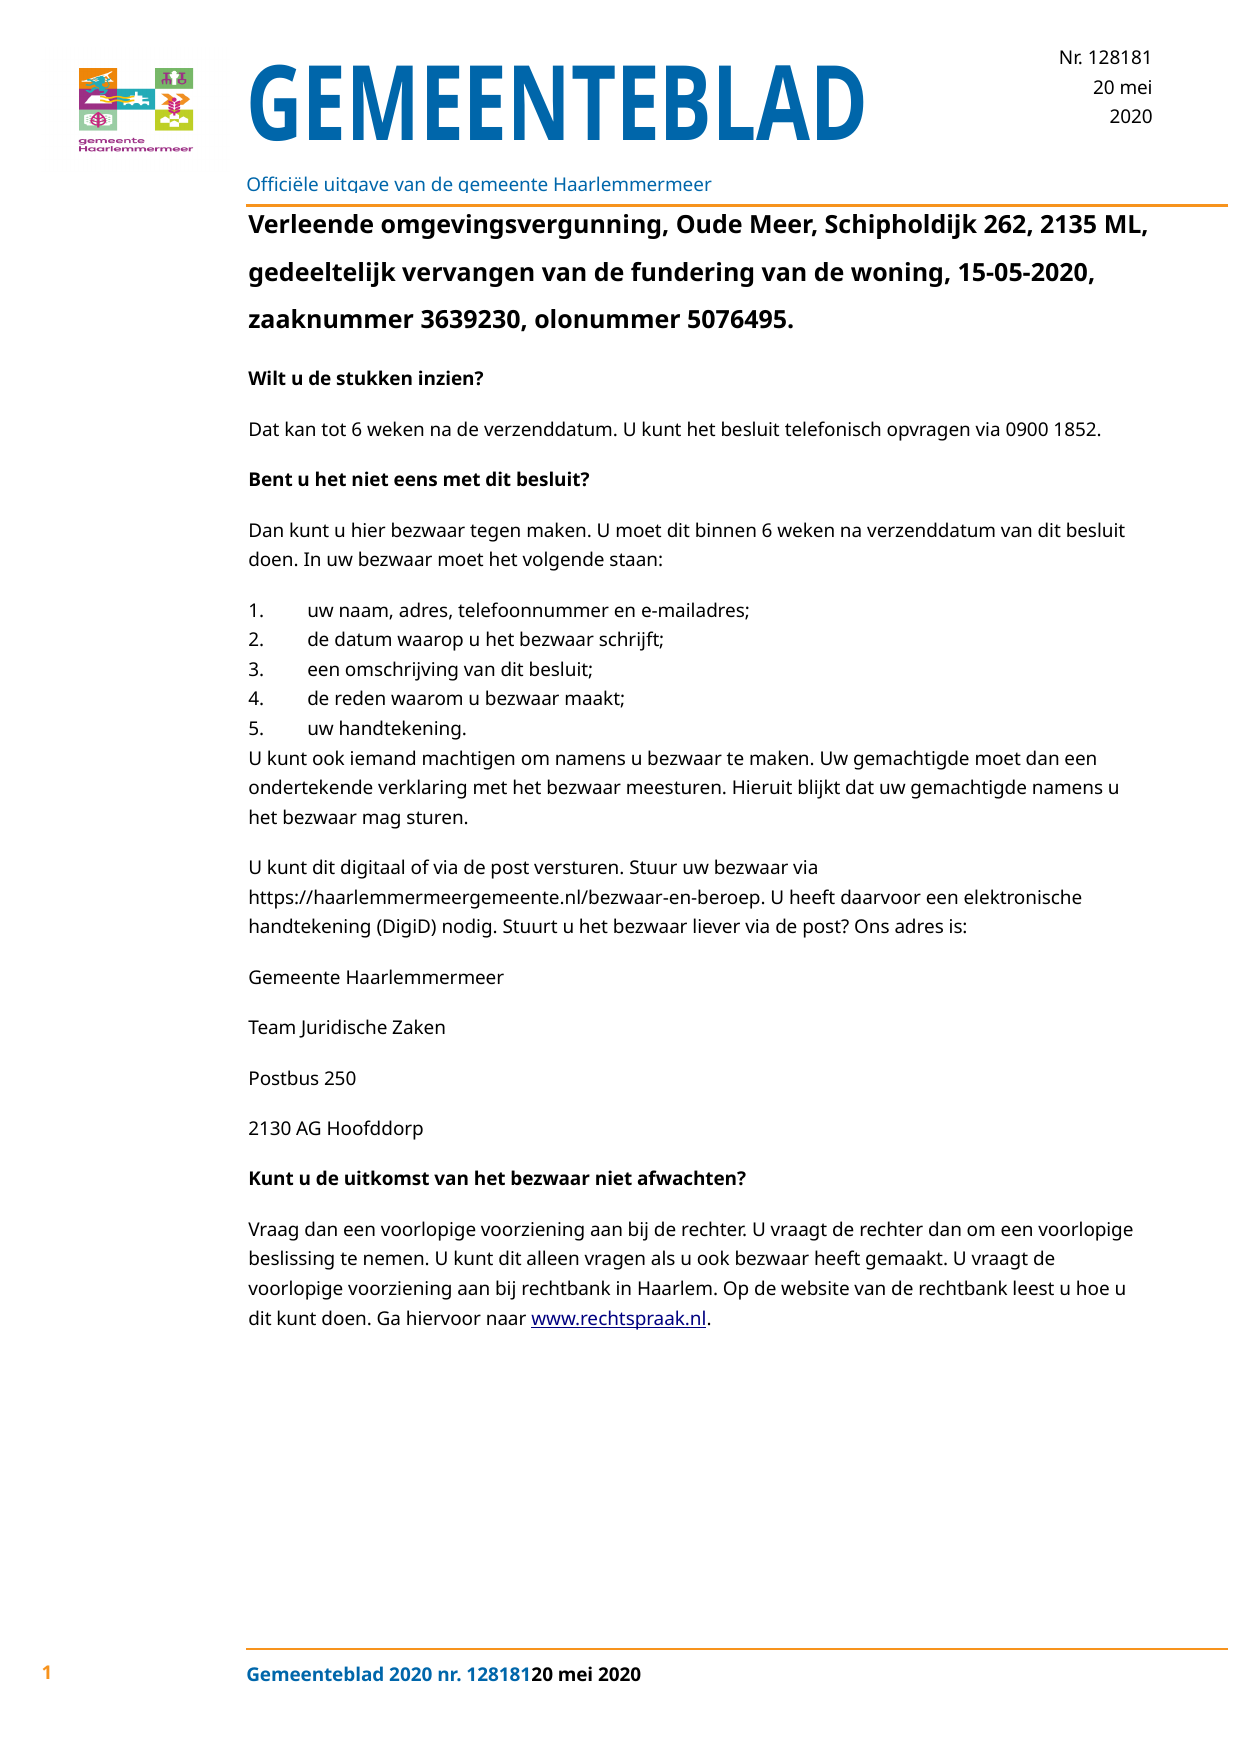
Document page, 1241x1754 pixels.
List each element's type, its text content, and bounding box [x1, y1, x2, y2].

list uw naam, adres, telefoonnummer en e-mailadres; [248, 597, 1152, 622]
text U kunt dit digitaal of via de post versturen. Stuur uw bezwaar via https://haarlemmermeergemeente.nl/bezwaar-en-beroep. U heeft daarvoor een elektronische handtekening (DigiD) nodig. Stuurt u het bezwaar liever via de post? Ons adres is: [248, 854, 1152, 939]
text Bent u het niet eens met dit besluit? [248, 466, 1152, 492]
text 2130 AG Hoofddorp [248, 1115, 1152, 1141]
list de datum waarop u het bezwaar schrijft; [248, 626, 1152, 652]
text Team Juridische Zaken [248, 1014, 1152, 1040]
text Gemeente Haarlemmermeer [248, 964, 1152, 989]
text Verleende omgevingsvergunning, Oude Meer, Schipholdijk 262, 2135 ML, gedeeltelijk vervangen van de fundering van de woning, 15-05-2020, zaaknummer 3639230, olonummer 5076495. [248, 207, 1152, 336]
list de reden waarom u bezwaar maakt; [248, 686, 1152, 711]
list uw handtekening. [248, 715, 1152, 741]
text Dat kan tot 6 weken na de verzenddatum. U kunt het besluit telefonisch opvragen via 0900 1852. [248, 416, 1152, 442]
text Postbus 250 [248, 1065, 1152, 1090]
text Wilt u de stukken inzien? [248, 366, 1152, 391]
text Dan kunt u hier bezwaar tegen maken. U moet dit binnen 6 weken na verzenddatum van dit besluit doen. In uw bezwaar moet het volgende staan: [248, 517, 1152, 572]
text Kunt u de uitkomst van het bezwaar niet afwachten? [248, 1166, 1152, 1191]
picture [41, 47, 231, 172]
list een omschrijving van dit besluit; [248, 656, 1152, 682]
text U kunt ook iemand machtigen om namens u bezwaar te maken. Uw gemachtigde moet dan een ondertekende verklaring met het bezwaar meesturen. Hieruit blijkt dat uw gemachtigde namens u het bezwaar mag sturen. [248, 745, 1152, 829]
text Vraag dan een voorlopige voorziening aan bij de rechter. U vraagt de rechter dan om een voorlopige beslissing te nemen. U kunt dit alleen vragen als u ook bezwaar heeft gemaakt. U vraagt de voorlopige voorziening aan bij rechtbank in Haarlem. Op de website van de rechtbank leest u hoe u dit kunt doen. Ga hiervoor naar www.rechtspraak.nl. [248, 1216, 1152, 1330]
